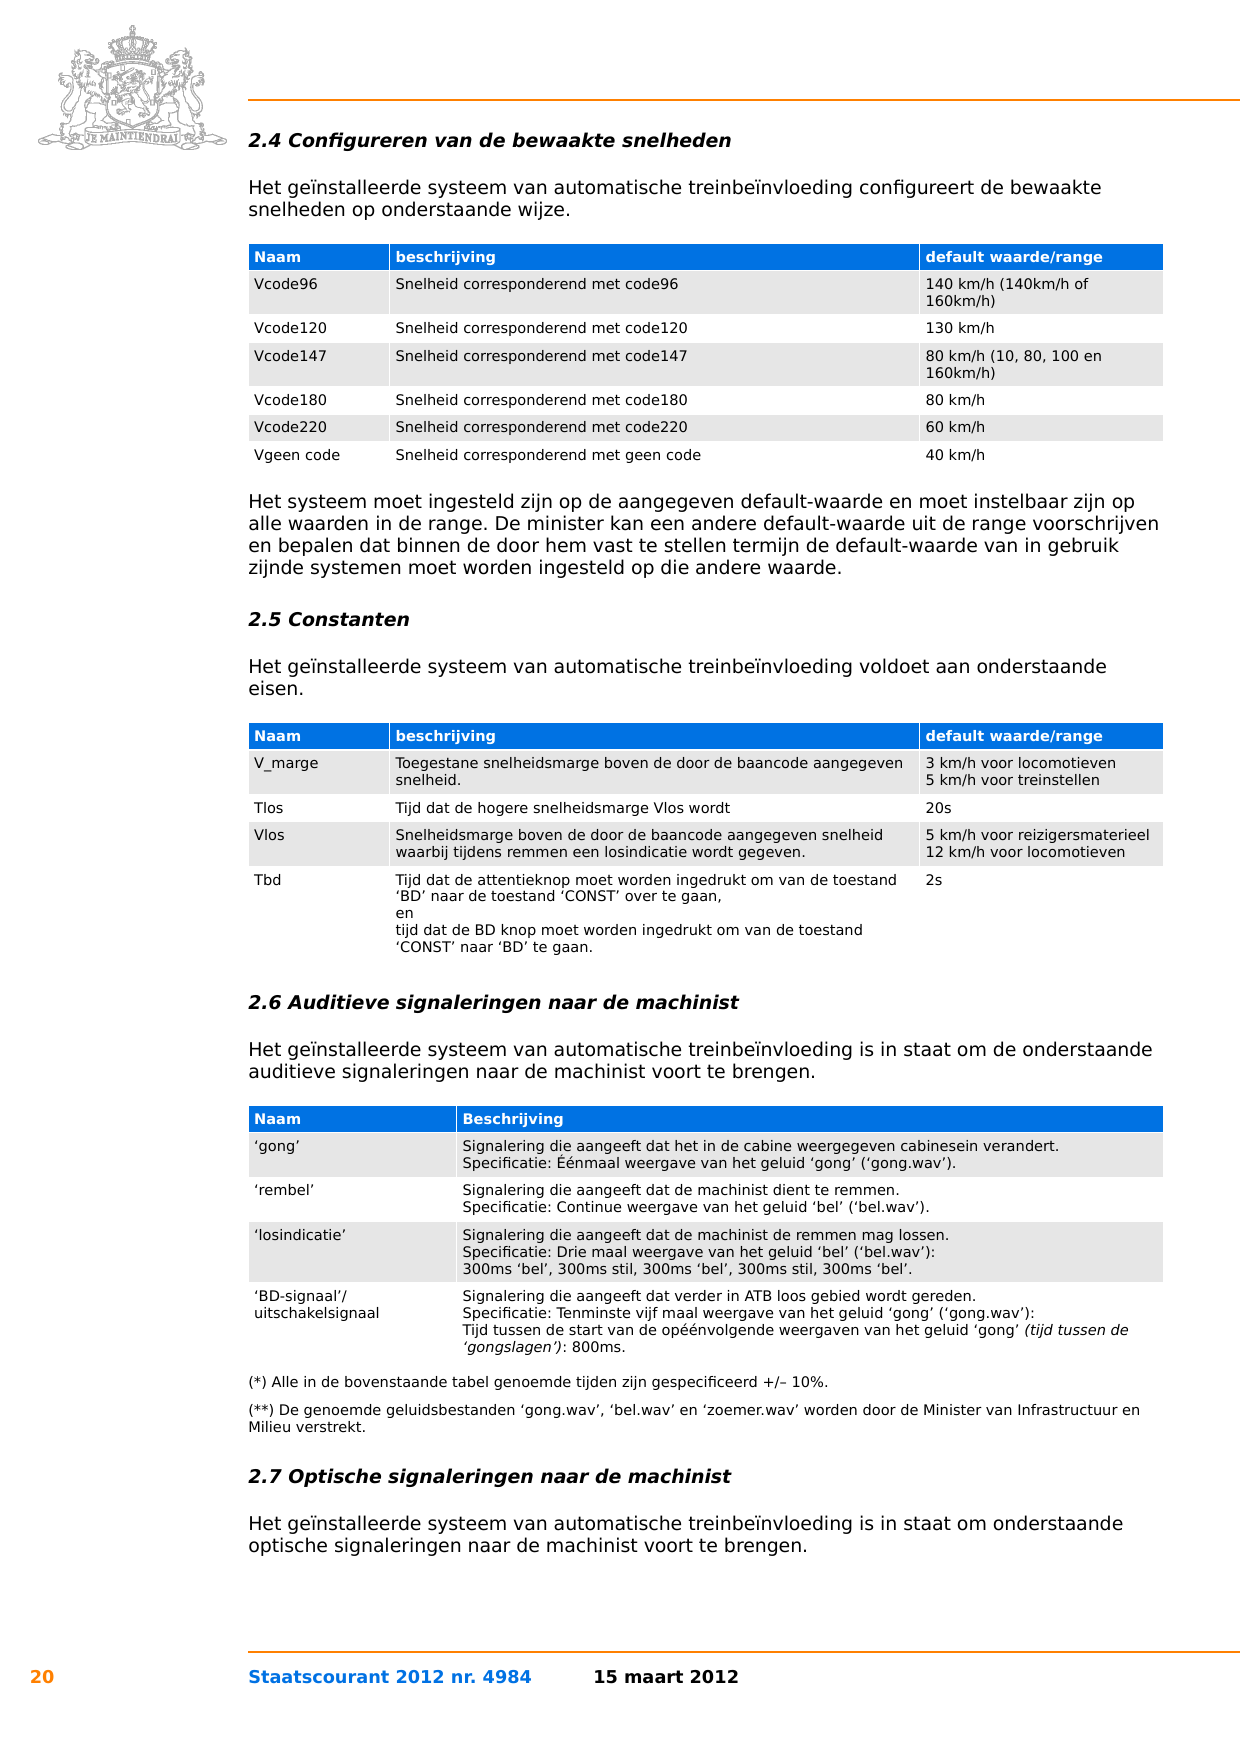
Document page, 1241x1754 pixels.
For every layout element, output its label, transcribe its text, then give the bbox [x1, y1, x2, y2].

table_cell Vcode147 [249, 343, 389, 386]
table_cell Signalering die aangeeft dat de machinist dient te remmen. Specificatie: Continue weergave van het geluid ‘bel’ (‘bel.wav’). [457, 1178, 1163, 1221]
table_header beschrijving [390, 244, 919, 270]
table_cell ‘BD-signaal’/uitschakelsignaal [249, 1283, 456, 1361]
table_cell Signalering die aangeeft dat verder in ATB loos gebied wordt gereden. Specificatie: Tenminste vijf maal weergave van het geluid ‘gong’ (‘gong.wav’): Tijd tussen de start van de opéénvolgende weergaven van het geluid ‘gong’ (tijd tussen de ‘gongslagen’): 800ms. [457, 1283, 1163, 1361]
table_cell Snelheid corresponderend met code96 [390, 271, 919, 314]
table_cell Snelheid corresponderend met geen code [390, 442, 919, 468]
table_cell Vcode220 [249, 415, 389, 441]
table_cell Tbd [249, 867, 389, 961]
table_header default waarde/range [920, 244, 1163, 270]
table_cell Vcode120 [249, 316, 389, 342]
subtitle 2.6 Auditieve signaleringen naar de machinist [248, 992, 1163, 1014]
table_cell Vlos [249, 822, 389, 866]
table_cell Vgeen code [249, 442, 389, 468]
table_cell Signalering die aangeeft dat het in de cabine weergegeven cabinesein verandert. Specificatie: Éénmaal weergave van het geluid ‘gong’ (‘gong.wav’). [457, 1133, 1163, 1177]
text Het geïnstalleerde systeem van automatische treinbeïnvloeding configureert de bewaakte snelheden op onderstaande wijze. [248, 177, 1163, 221]
table_cell Tijd dat de hogere snelheidsmarge Vlos wordt [390, 795, 919, 821]
table_cell Snelheidsmarge boven de door de baancode aangegeven snelheid waarbij tijdens remmen een losindicatie wordt gegeven. [390, 822, 919, 866]
subtitle 2.4 Configureren van de bewaakte snelheden [248, 130, 1163, 152]
table_cell 40 km/h [920, 442, 1163, 468]
table_header Naam [249, 244, 389, 270]
table_cell 80 km/h (10, 80, 100 en 160km/h) [920, 343, 1163, 386]
table_header default waarde/range [920, 723, 1163, 749]
table_cell Toegestane snelheidsmarge boven de door de baancode aangegeven snelheid. [390, 751, 919, 794]
table_cell Vcode96 [249, 271, 389, 314]
table_cell 5 km/h voor reizigersmaterieel 12 km/h voor locomotieven [920, 822, 1163, 866]
table_cell 80 km/h [920, 387, 1163, 414]
table_cell V_marge [249, 751, 389, 794]
table_cell 3 km/h voor locomotieven 5 km/h voor treinstellen [920, 751, 1163, 794]
table_cell 20s [920, 795, 1163, 821]
table_cell Snelheid corresponderend met code180 [390, 387, 919, 414]
subtitle 2.7 Optische signaleringen naar de machinist [248, 1466, 1163, 1488]
table_cell (*) Alle in de bovenstaande tabel genoemde tijden zijn gespecificeerd +/– 10%. (**) De genoemde geluidsbestanden ‘gong.wav’, ‘bel.wav’ en ‘zoemer.wav’ worden door de Minister van Infrastructuur en Milieu verstrekt. [248, 1362, 1163, 1436]
subtitle 2.5 Constanten [248, 609, 1163, 631]
text Het systeem moet ingesteld zijn op de aangegeven default-waarde en moet instelbaar zijn op alle waarden in de range. De minister kan een andere default-waarde uit de range voorschrijven en bepalen dat binnen de door hem vast te stellen termijn de default-waarde van in gebruik zijnde systemen moet worden ingesteld op die andere waarde. [248, 491, 1163, 579]
table_header Naam [249, 723, 389, 749]
picture [38, 25, 227, 150]
table_cell Tijd dat de attentieknop moet worden ingedrukt om van de toestand ‘BD’ naar de toestand ‘CONST’ over te gaan, en tijd dat de BD knop moet worden ingedrukt om van de toestand ‘CONST’ naar ‘BD’ te gaan. [390, 867, 919, 961]
text Het geïnstalleerde systeem van automatische treinbeïnvloeding voldoet aan onderstaande eisen. [248, 656, 1163, 700]
table_cell Snelheid corresponderend met code220 [390, 415, 919, 441]
table_cell 60 km/h [920, 415, 1163, 441]
table_cell Vcode180 [249, 387, 389, 414]
table_header beschrijving [390, 723, 919, 749]
table_cell ‘gong’ [249, 1133, 456, 1177]
table_cell Snelheid corresponderend met code120 [390, 316, 919, 342]
table_header Naam [249, 1106, 456, 1132]
table_cell 140 km/h (140km/h of 160km/h) [920, 271, 1163, 314]
table_cell Snelheid corresponderend met code147 [390, 343, 919, 386]
table_cell Signalering die aangeeft dat de machinist de remmen mag lossen. Specificatie: Drie maal weergave van het geluid ‘bel’ (‘bel.wav’): 300ms ‘bel’, 300ms stil, 300ms ‘bel’, 300ms stil, 300ms ‘bel’. [457, 1222, 1163, 1282]
table_cell ‘losindicatie’ [249, 1222, 456, 1282]
table_header Beschrijving [457, 1106, 1163, 1132]
table_cell Tlos [249, 795, 389, 821]
table_cell 2s [920, 867, 1163, 961]
text Het geïnstalleerde systeem van automatische treinbeïnvloeding is in staat om onderstaande optische signaleringen naar de machinist voort te brengen. [248, 1513, 1163, 1557]
table_cell 130 km/h [920, 316, 1163, 342]
text Het geïnstalleerde systeem van automatische treinbeïnvloeding is in staat om de onderstaande auditieve signaleringen naar de machinist voort te brengen. [248, 1039, 1163, 1083]
table_cell ‘rembel’ [249, 1178, 456, 1221]
